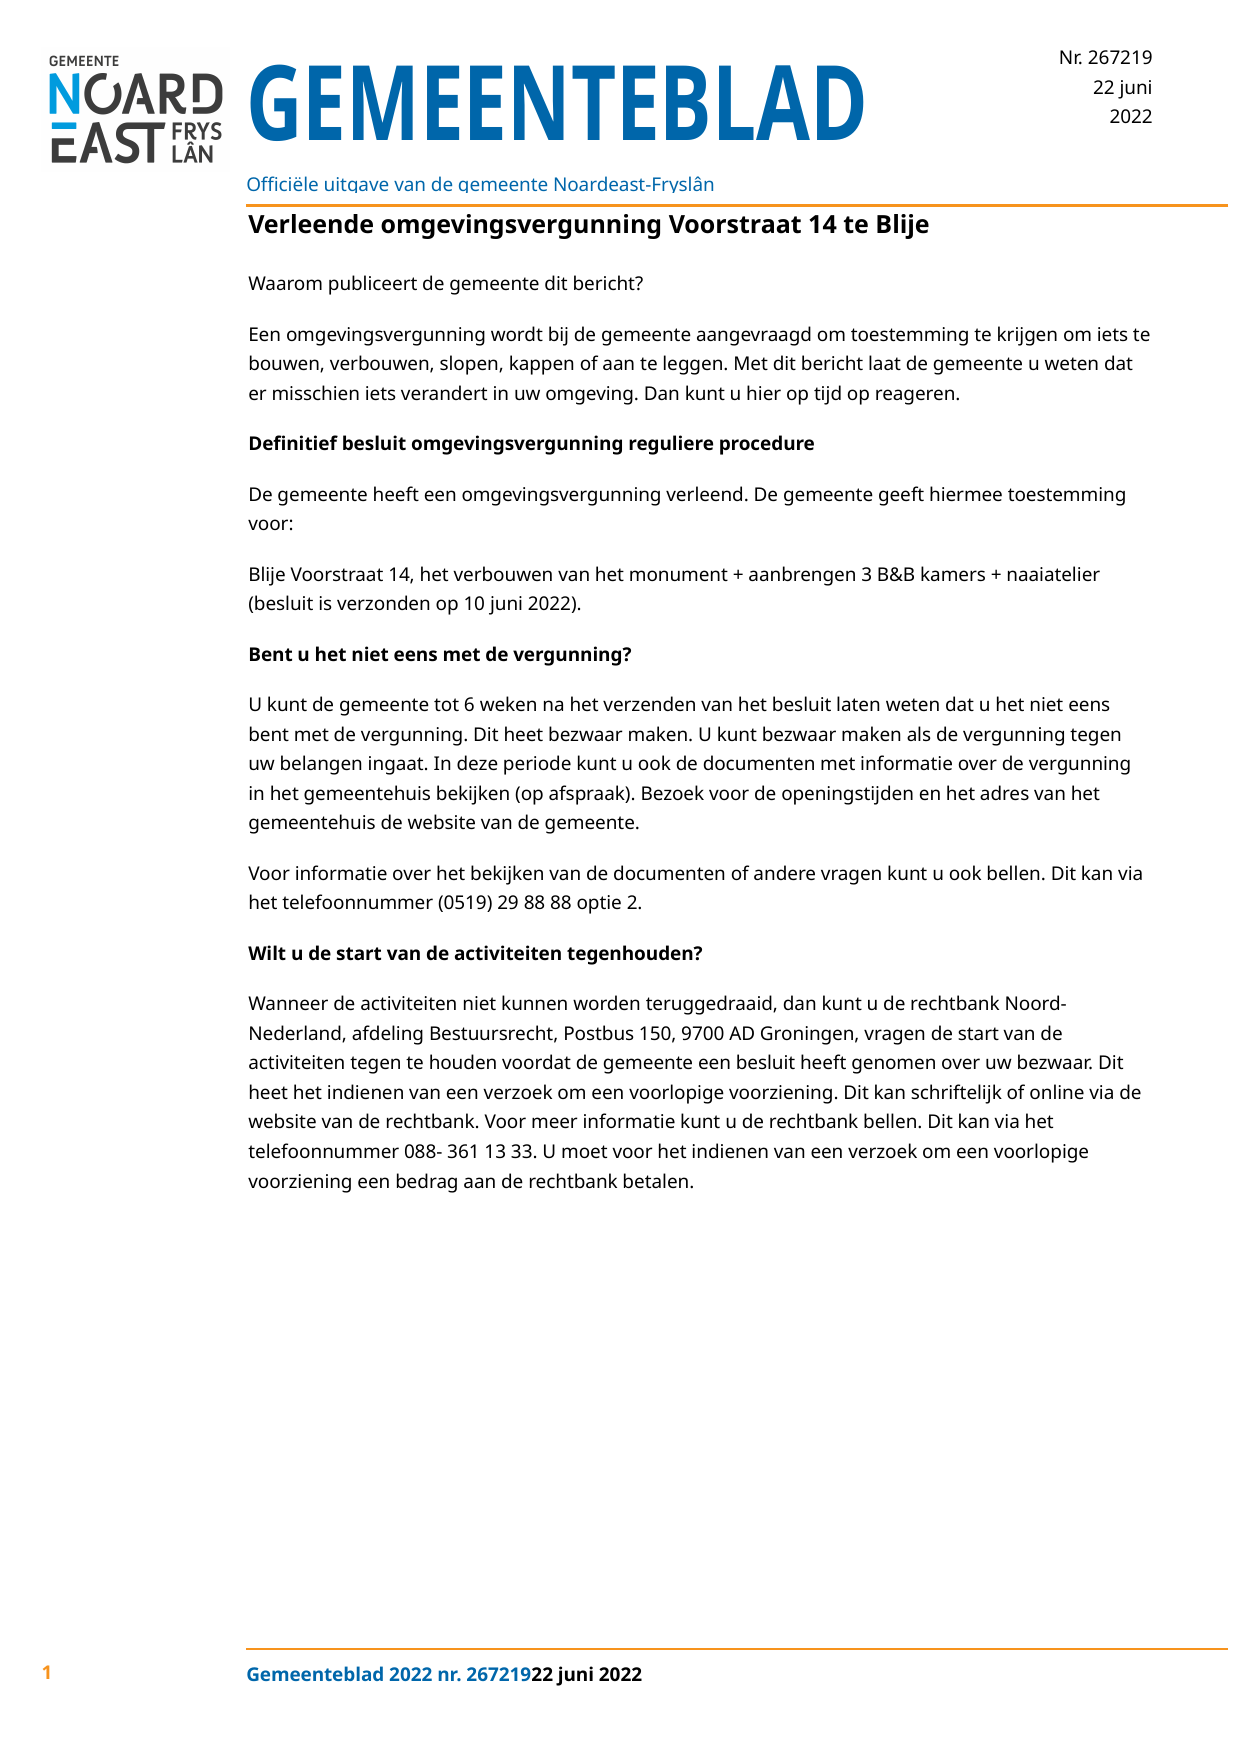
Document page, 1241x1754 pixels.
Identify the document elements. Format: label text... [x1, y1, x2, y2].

text Definitief besluit omgevingsvergunning reguliere procedure [248, 430, 1152, 456]
text Bent u het niet eens met de vergunning? [248, 641, 1152, 666]
text Wilt u de start van de activiteiten tegenhouden? [248, 940, 1152, 966]
picture [41, 47, 231, 172]
text Blije Voorstraat 14, het verbouwen van het monument + aanbrengen 3 B&B kamers + naaiatelier (besluit is verzonden op 10 juni 2022). [248, 561, 1152, 616]
text Een omgevingsvergunning wordt bij de gemeente aangevraagd om toestemming te krijgen om iets te bouwen, verbouwen, slopen, kappen of aan te leggen. Met dit bericht laat de gemeente u weten dat er misschien iets verandert in uw omgeving. Dan kunt u hier op tijd op reageren. [248, 321, 1152, 406]
text Voor informatie over het bekijken van de documenten of andere vragen kunt u ook bellen. Dit kan via het telefoonnummer (0519) 29 88 88 optie 2. [248, 860, 1152, 915]
text Wanneer de activiteiten niet kunnen worden teruggedraaid, dan kunt u de rechtbank Noord-Nederland, afdeling Bestuursrecht, Postbus 150, 9700 AD Groningen, vragen de start van de activiteiten tegen te houden voordat de gemeente een besluit heeft genomen over uw bezwaar. Dit heet het indienen van een verzoek om een voorlopige voorziening. Dit kan schriftelijk of online via de website van de rechtbank. Voor meer informatie kunt u de rechtbank bellen. Dit kan via het telefoonnummer 088- 361 13 33. U moet voor het indienen van een verzoek om een voorlopige voorziening een bedrag aan de rechtbank betalen. [248, 990, 1152, 1193]
text Verleende omgevingsvergunning Voorstraat 14 te Blije [248, 207, 1152, 241]
text Waarom publiceert de gemeente dit bericht? [248, 270, 1152, 296]
text De gemeente heeft een omgevingsvergunning verleend. De gemeente geeft hiermee toestemming voor: [248, 481, 1152, 536]
text U kunt de gemeente tot 6 weken na het verzenden van het besluit laten weten dat u het niet eens bent met de vergunning. Dit heet bezwaar maken. U kunt bezwaar maken als de vergunning tegen uw belangen ingaat. In deze periode kunt u ook de documenten met informatie over de vergunning in het gemeentehuis bekijken (op afspraak). Bezoek voor de openingstijden en het adres van het gemeentehuis de website van de gemeente. [248, 691, 1152, 835]
